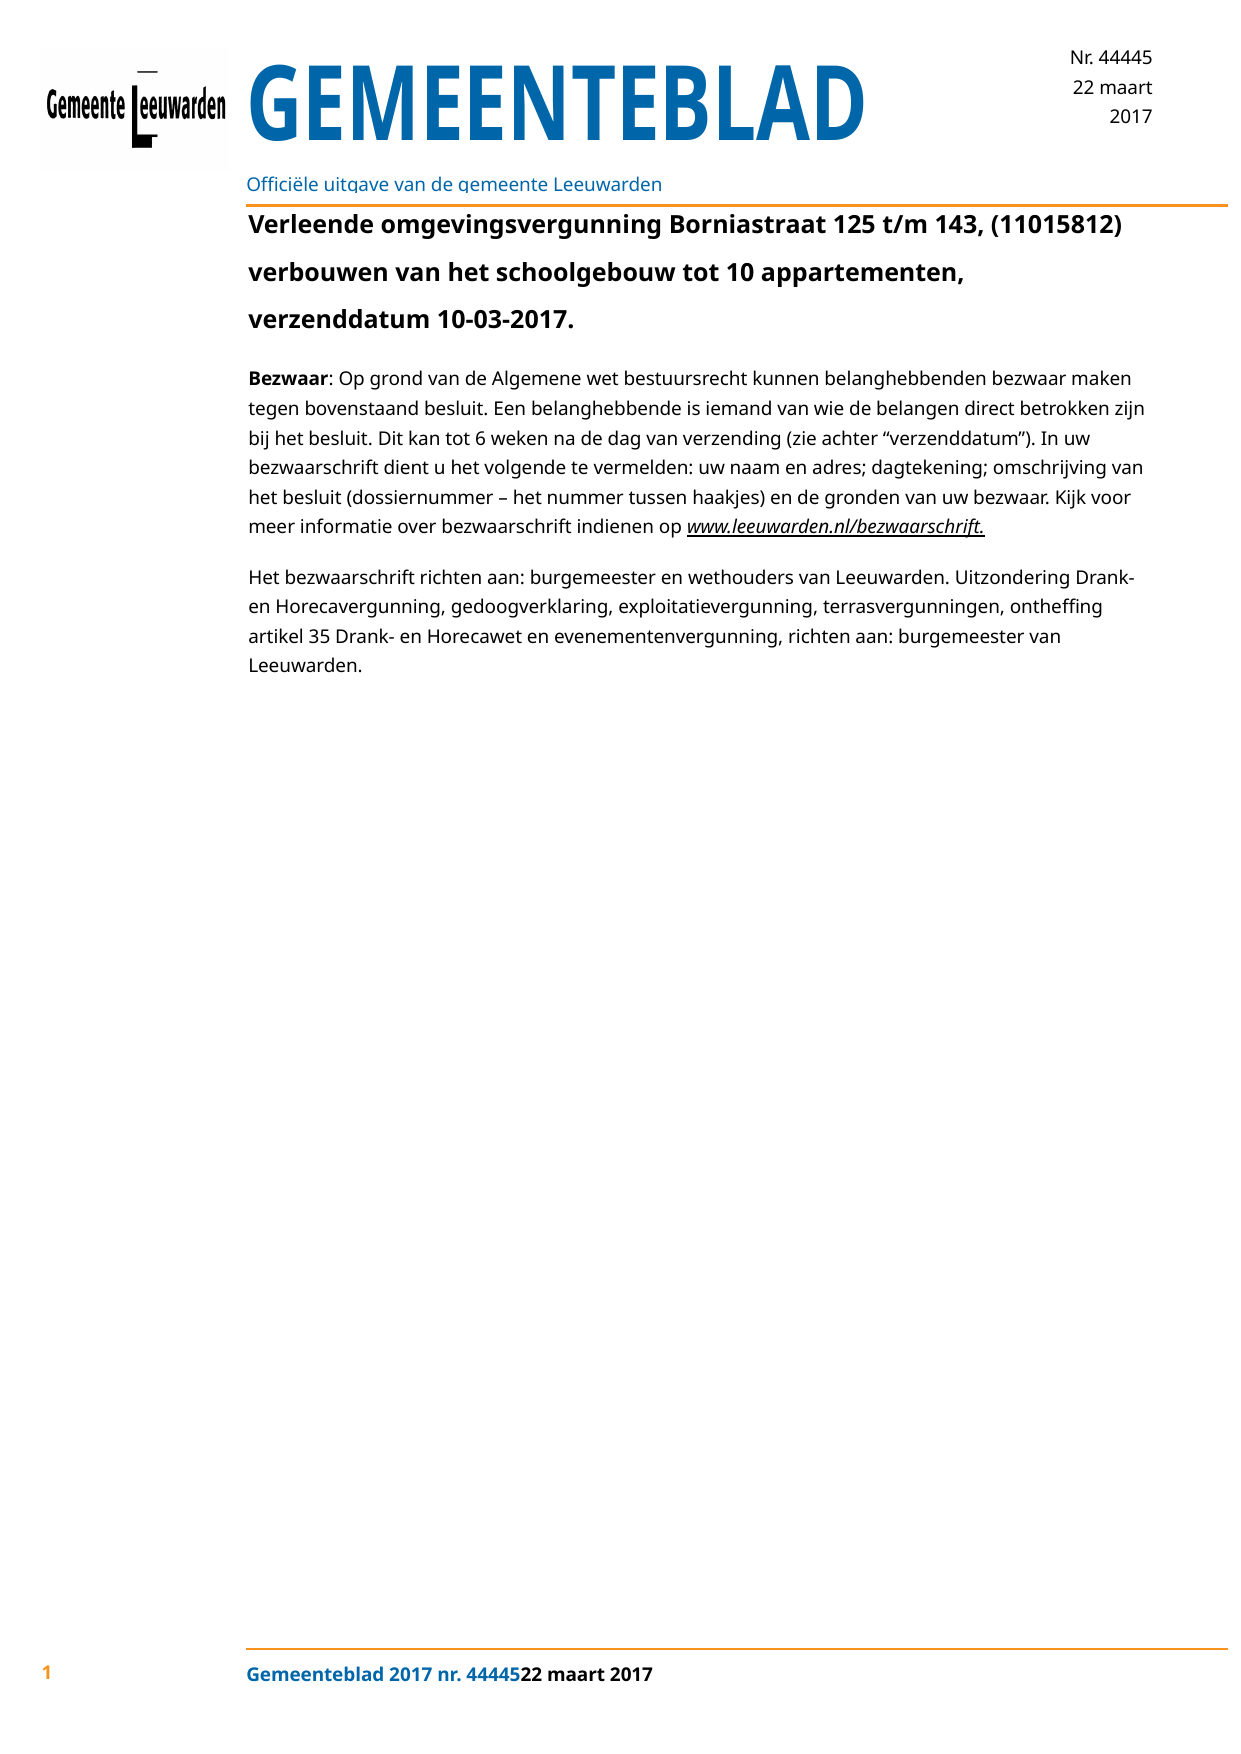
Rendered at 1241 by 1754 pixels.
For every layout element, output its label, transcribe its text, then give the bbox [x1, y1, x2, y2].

text Bezwaar: Op grond van de Algemene wet bestuursrecht kunnen belanghebbenden bezwaar maken tegen bovenstaand besluit. Een belanghebbende is iemand van wie de belangen direct betrokken zijn bij het besluit. Dit kan tot 6 weken na de dag van verzending (zie achter “verzenddatum”). In uw bezwaarschrift dient u het volgende te vermelden: uw naam en adres; dagtekening; omschrijving van het besluit (dossiernummer – het nummer tussen haakjes) en de gronden van uw bezwaar. Kijk voor meer informatie over bezwaarschrift indienen op www.leeuwarden.nl/bezwaarschrift. [248, 366, 1152, 539]
text Verleende omgevingsvergunning Borniastraat 125 t/m 143, (11015812) verbouwen van het schoolgebouw tot 10 appartementen, verzenddatum 10-03-2017. [248, 207, 1152, 336]
picture [41, 47, 231, 172]
text Het bezwaarschrift richten aan: burgemeester en wethouders van Leeuwarden. Uitzondering Drank- en Horecavergunning, gedoogverklaring, exploitatievergunning, terrasvergunningen, ontheffing artikel 35 Drank- en Horecawet en evenementenvergunning, richten aan: burgemeester van Leeuwarden. [248, 564, 1152, 678]
